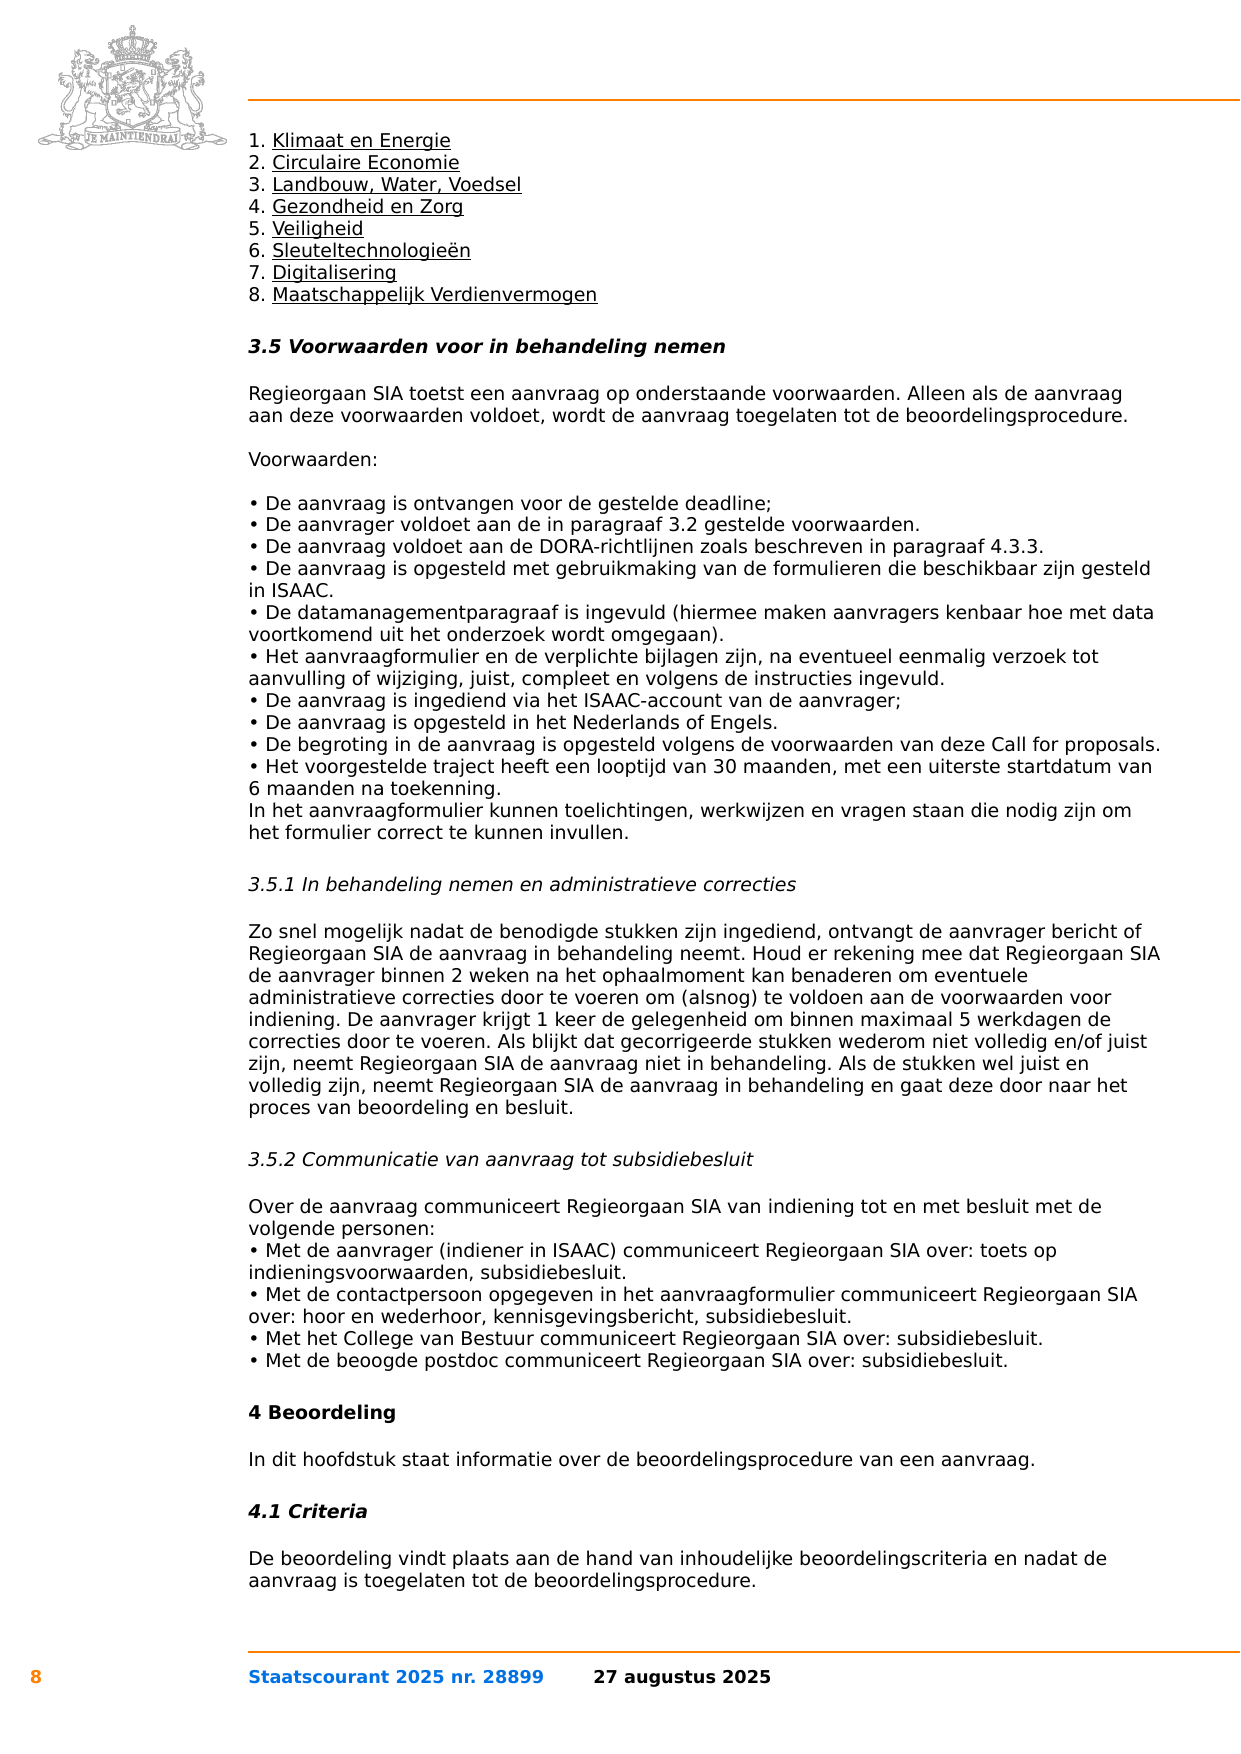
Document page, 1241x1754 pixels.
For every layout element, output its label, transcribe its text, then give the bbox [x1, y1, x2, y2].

text 7. Digitalisering [248, 262, 1163, 284]
text In dit hoofdstuk staat informatie over de beoordelingsprocedure van een aanvraag. [248, 1449, 1163, 1471]
text • Met de aanvrager (indiener in ISAAC) communiceert Regieorgaan SIA over: toets op indieningsvoorwaarden, subsidiebesluit. [248, 1240, 1163, 1284]
subtitle 3.5.1 In behandeling nemen en administratieve correcties [248, 874, 1163, 896]
subtitle 4 Beoordeling [248, 1402, 1163, 1424]
text • Met de contactpersoon opgegeven in het aanvraagformulier communiceert Regieorgaan SIA over: hoor en wederhoor, kennisgevingsbericht, subsidiebesluit. [248, 1284, 1163, 1328]
text Zo snel mogelijk nadat de benodigde stukken zijn ingediend, ontvangt de aanvrager bericht of Regieorgaan SIA de aanvraag in behandeling neemt. Houd er rekening mee dat Regieorgaan SIA de aanvrager binnen 2 weken na het ophaalmoment kan benaderen om eventuele administratieve correcties door te voeren om (alsnog) te voldoen aan de voorwaarden voor indiening. De aanvrager krijgt 1 keer de gelegenheid om binnen maximaal 5 werkdagen de correcties door te voeren. Als blijkt dat gecorrigeerde stukken wederom niet volledig en/of juist zijn, neemt Regieorgaan SIA de aanvraag niet in behandeling. Als de stukken wel juist en volledig zijn, neemt Regieorgaan SIA de aanvraag in behandeling en gaat deze door naar het proces van beoordeling en besluit. [248, 921, 1163, 1119]
text Voorwaarden: [248, 448, 1163, 471]
text • De aanvraag is opgesteld met gebruikmaking van de formulieren die beschikbaar zijn gesteld in ISAAC. [248, 558, 1163, 602]
text • De aanvrager voldoet aan de in paragraaf 3.2 gestelde voorwaarden. [248, 514, 1163, 536]
text • De begroting in de aanvraag is opgesteld volgens de voorwaarden van deze Call for proposals. [248, 734, 1163, 756]
text • De aanvraag voldoet aan de DORA-richtlijnen zoals beschreven in paragraaf 4.3.3. [248, 536, 1163, 558]
text • De aanvraag is ingediend via het ISAAC-account van de aanvrager; [248, 690, 1163, 712]
text • Het voorgestelde traject heeft een looptijd van 30 maanden, met een uiterste startdatum van 6 maanden na toekenning. [248, 756, 1163, 800]
text • De aanvraag is opgesteld in het Nederlands of Engels. [248, 712, 1163, 734]
text In het aanvraagformulier kunnen toelichtingen, werkwijzen en vragen staan die nodig zijn om het formulier correct te kunnen invullen. [248, 800, 1163, 844]
text • Met de beoogde postdoc communiceert Regieorgaan SIA over: subsidiebesluit. [248, 1350, 1163, 1372]
text Regieorgaan SIA toetst een aanvraag op onderstaande voorwaarden. Alleen als de aanvraag aan deze voorwaarden voldoet, wordt de aanvraag toegelaten tot de beoordelingsprocedure. [248, 383, 1163, 427]
text • Met het College van Bestuur communiceert Regieorgaan SIA over: subsidiebesluit. [248, 1328, 1163, 1350]
text De beoordeling vindt plaats aan de hand van inhoudelijke beoordelingscriteria en nadat de aanvraag is toegelaten tot de beoordelingsprocedure. [248, 1548, 1163, 1592]
subtitle 3.5 Voorwaarden voor in behandeling nemen [248, 336, 1163, 358]
text 6. Sleuteltechnologieën [248, 240, 1163, 262]
text 5. Veiligheid [248, 218, 1163, 240]
text 4. Gezondheid en Zorg [248, 196, 1163, 218]
text Over de aanvraag communiceert Regieorgaan SIA van indiening tot en met besluit met de volgende personen: [248, 1196, 1163, 1240]
text 2. Circulaire Economie [248, 152, 1163, 174]
text • De aanvraag is ontvangen voor de gestelde deadline; [248, 492, 1163, 514]
text 1. Klimaat en Energie [248, 130, 1163, 152]
text • De datamanagementparagraaf is ingevuld (hiermee maken aanvragers kenbaar hoe met data voortkomend uit het onderzoek wordt omgegaan). [248, 602, 1163, 646]
text 8. Maatschappelijk Verdienvermogen [248, 284, 1163, 306]
subtitle 3.5.2 Communicatie van aanvraag tot subsidiebesluit [248, 1149, 1163, 1171]
text • Het aanvraagformulier en de verplichte bijlagen zijn, na eventueel eenmalig verzoek tot aanvulling of wijziging, juist, compleet en volgens de instructies ingevuld. [248, 646, 1163, 690]
subtitle 4.1 Criteria [248, 1501, 1163, 1523]
picture [38, 25, 227, 150]
text 3. Landbouw, Water, Voedsel [248, 174, 1163, 196]
